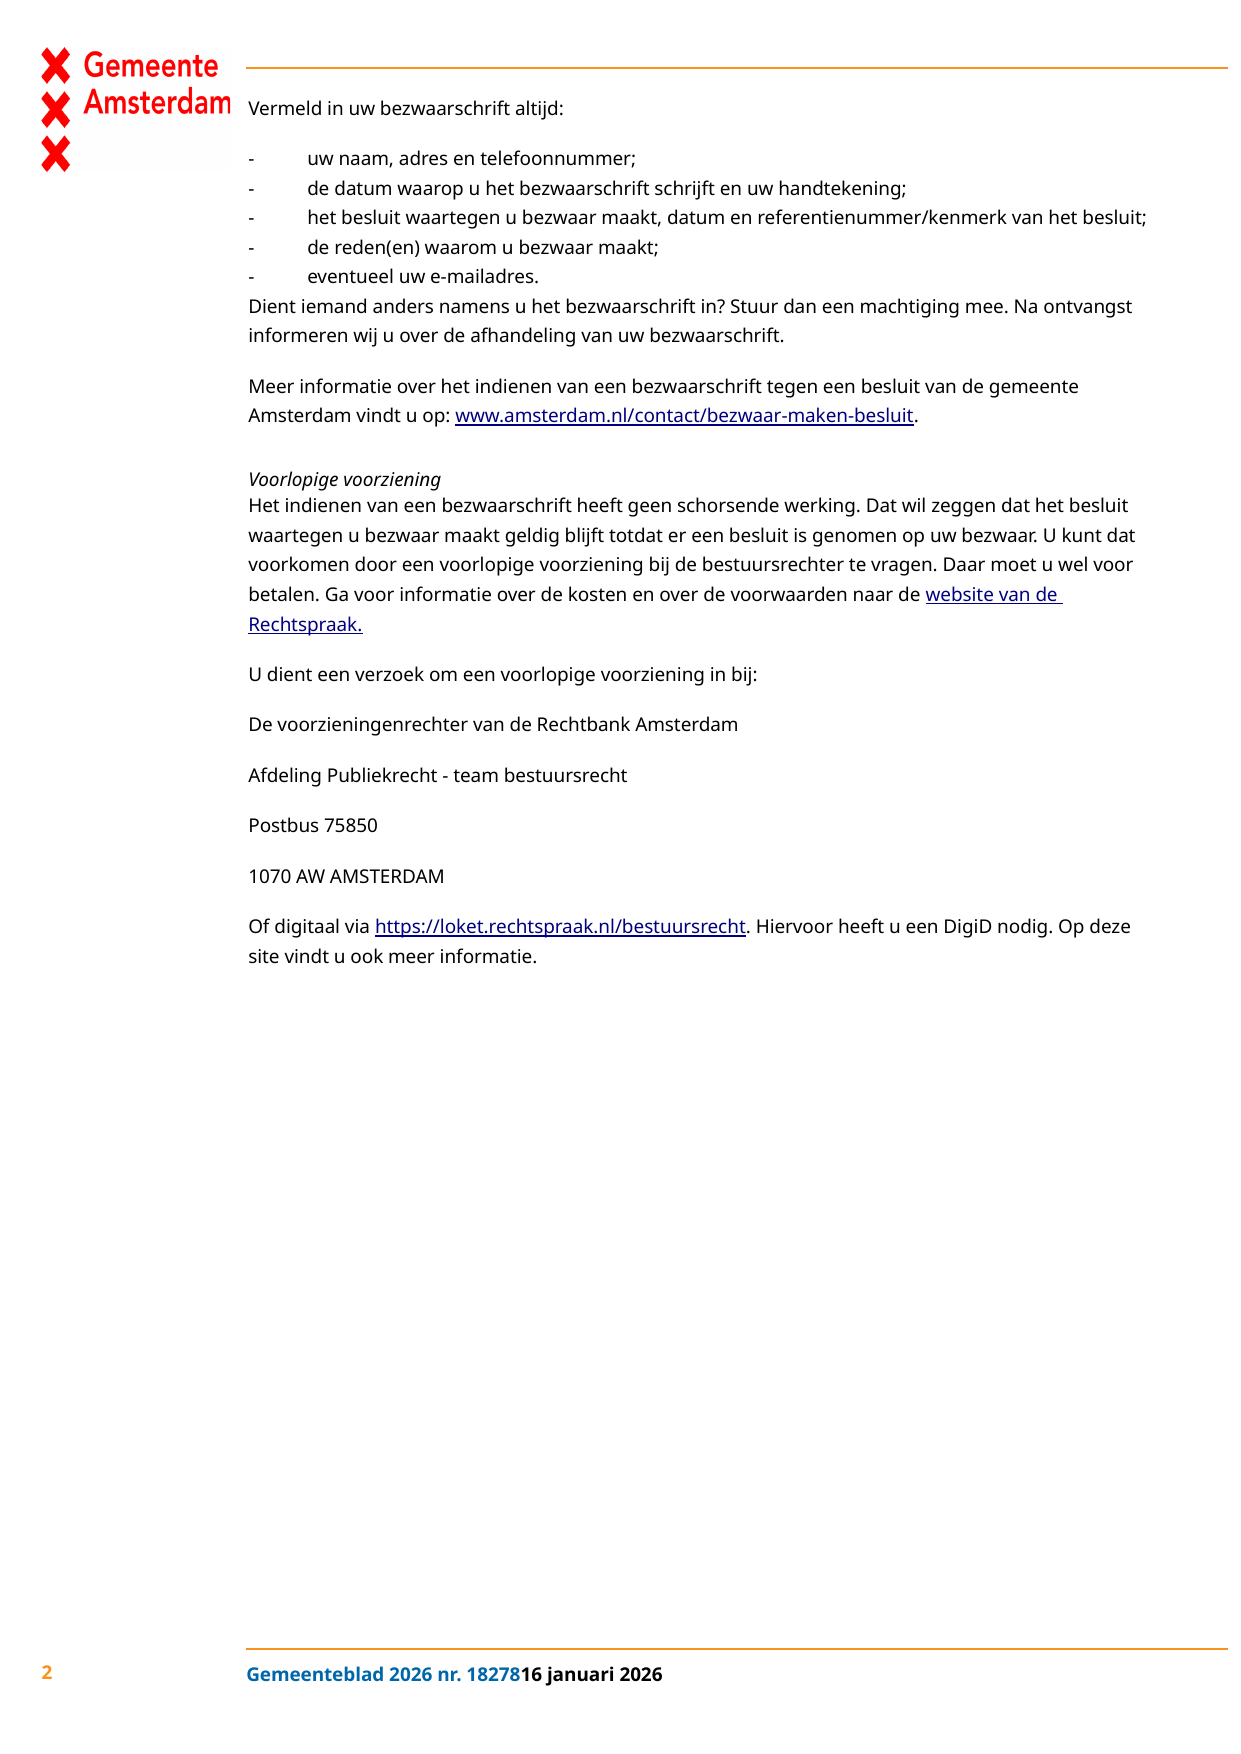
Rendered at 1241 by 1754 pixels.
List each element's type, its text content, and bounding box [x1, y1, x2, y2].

list de datum waarop u het bezwaarschrift schrijft en uw handtekening; [248, 175, 1152, 201]
text U dient een verzoek om een voorlopige voorziening in bij: [248, 661, 1152, 687]
picture [41, 47, 231, 172]
text Dient iemand anders namens u het bezwaarschrift in? Stuur dan een machtiging mee. Na ontvangst informeren wij u over de afhandeling van uw bezwaarschrift. [248, 293, 1152, 348]
text Of digitaal via https://loket.rechtspraak.nl/bestuursrecht. Hiervoor heeft u een DigiD nodig. Op deze site vindt u ook meer informatie. [248, 913, 1152, 968]
text Postbus 75850 [248, 812, 1152, 838]
text Het indienen van een bezwaarschrift heeft geen schorsende werking. Dat wil zeggen dat het besluit waartegen u bezwaar maakt geldig blijft totdat er een besluit is genomen op uw bezwaar. U kunt dat voorkomen door een voorlopige voorziening bij de bestuursrechter te vragen. Daar moet u wel voor betalen. Ga voor informatie over de kosten en over de voorwaarden naar de website van de Rechtspraak. [248, 492, 1152, 636]
text De voorzieningenrechter van de Rechtbank Amsterdam [248, 712, 1152, 737]
list eventueel uw e-mailadres. [248, 263, 1152, 289]
list uw naam, adres en telefoonnummer; [248, 145, 1152, 171]
text Voorlopige voorziening [248, 467, 1152, 492]
text Meer informatie over het indienen van een bezwaarschrift tegen een besluit van de gemeente Amsterdam vindt u op: www.amsterdam.nl/contact/bezwaar-maken-besluit. [248, 373, 1152, 428]
text Afdeling Publiekrecht - team bestuursrecht [248, 762, 1152, 788]
text 1070 AW AMSTERDAM [248, 863, 1152, 888]
text Vermeld in uw bezwaarschrift altijd: [248, 95, 1152, 121]
list het besluit waartegen u bezwaar maakt, datum en referentienummer/kenmerk van het besluit; [248, 204, 1152, 230]
list de reden(en) waarom u bezwaar maakt; [248, 234, 1152, 260]
